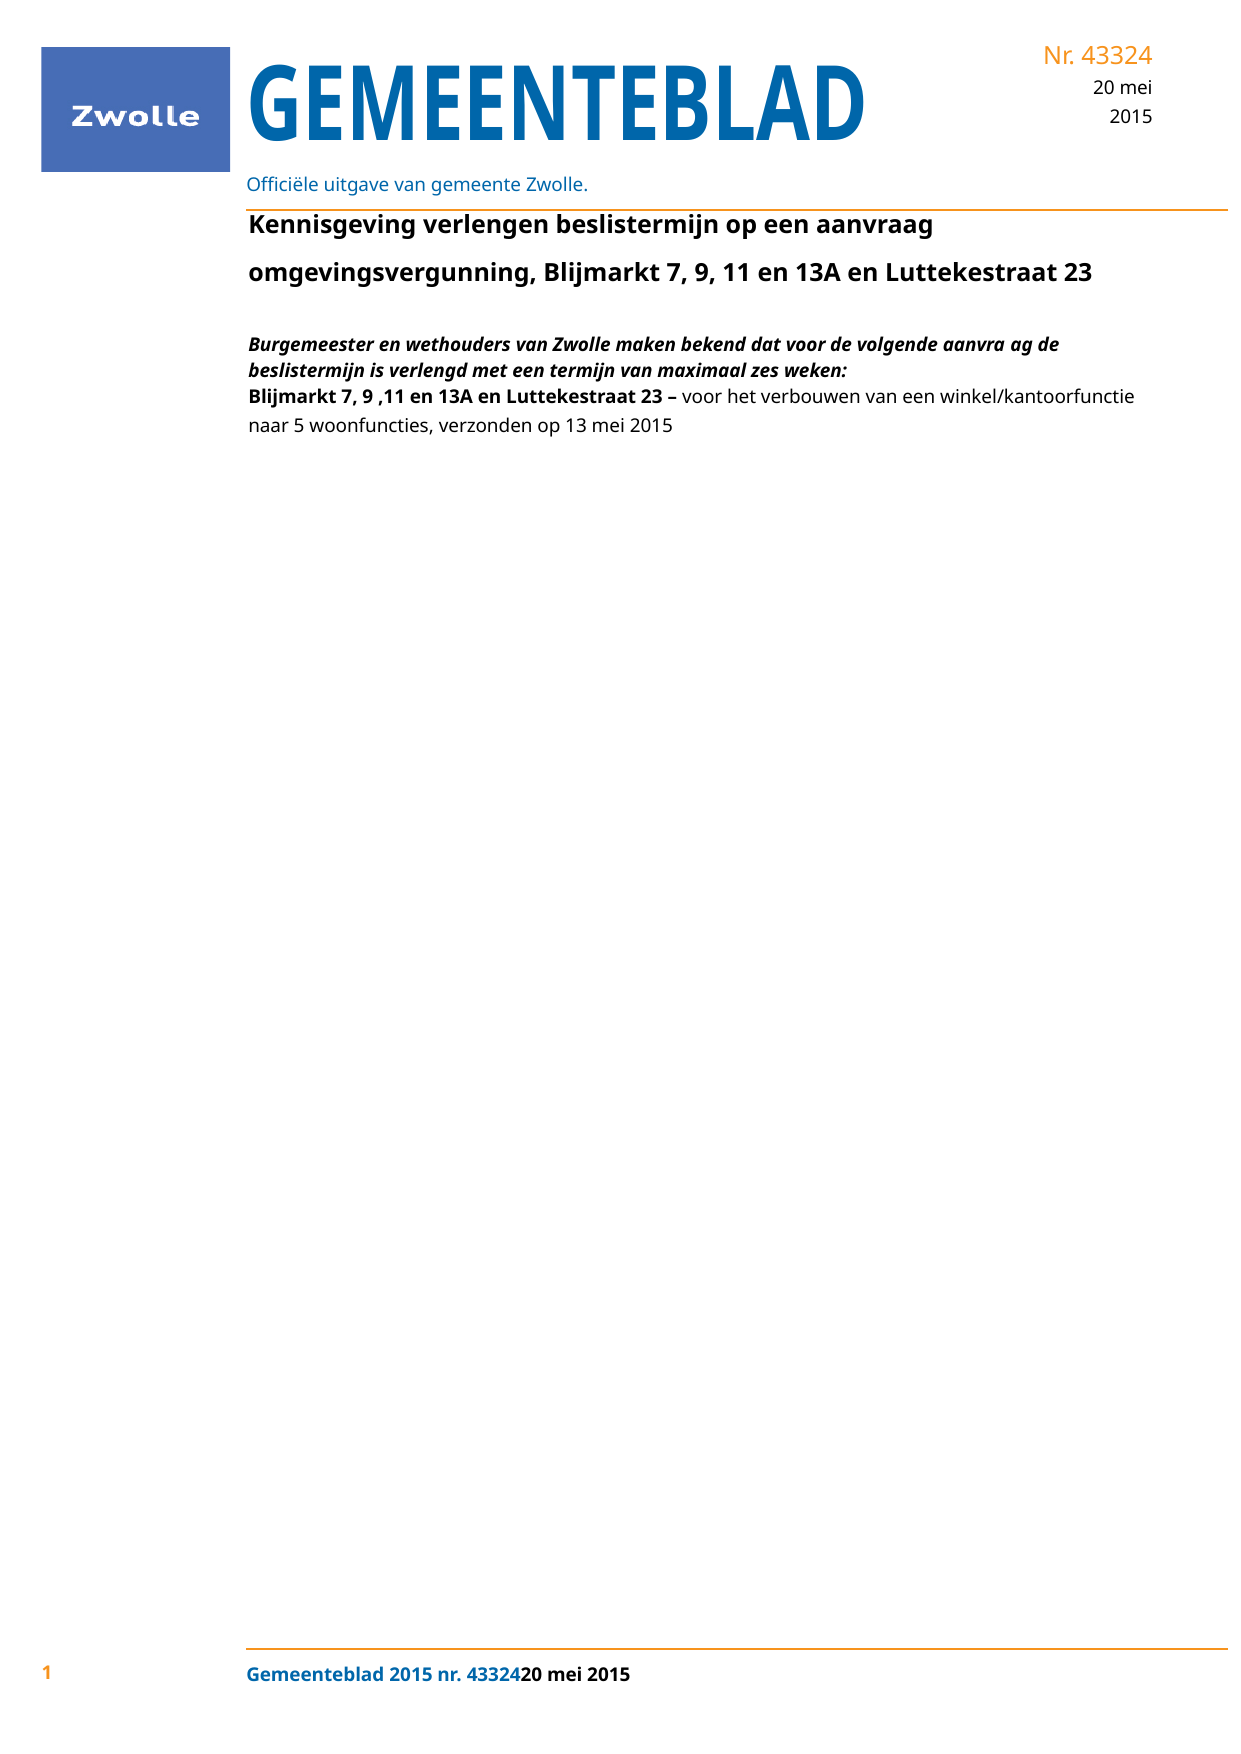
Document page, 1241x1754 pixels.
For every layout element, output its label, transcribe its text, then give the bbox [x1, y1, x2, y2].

picture [41, 47, 231, 172]
text Kennisgeving verlengen beslistermijn op een aanvraag omgevingsvergunning, Blijmarkt 7, 9, 11 en 13A en Luttekestraat 23 [248, 211, 1152, 288]
text Burgemeester en wethouders van Zwolle maken bekend dat voor de volgende aanvra ag de beslistermijn is verlengd met een termijn van maximaal zes weken: [248, 331, 1152, 383]
text Blijmarkt 7, 9 ,11 en 13A en Luttekestraat 23 – voor het verbouwen van een winkel/kantoorfunctie naar 5 woonfuncties, verzonden op 13 mei 2015 [248, 383, 1152, 438]
